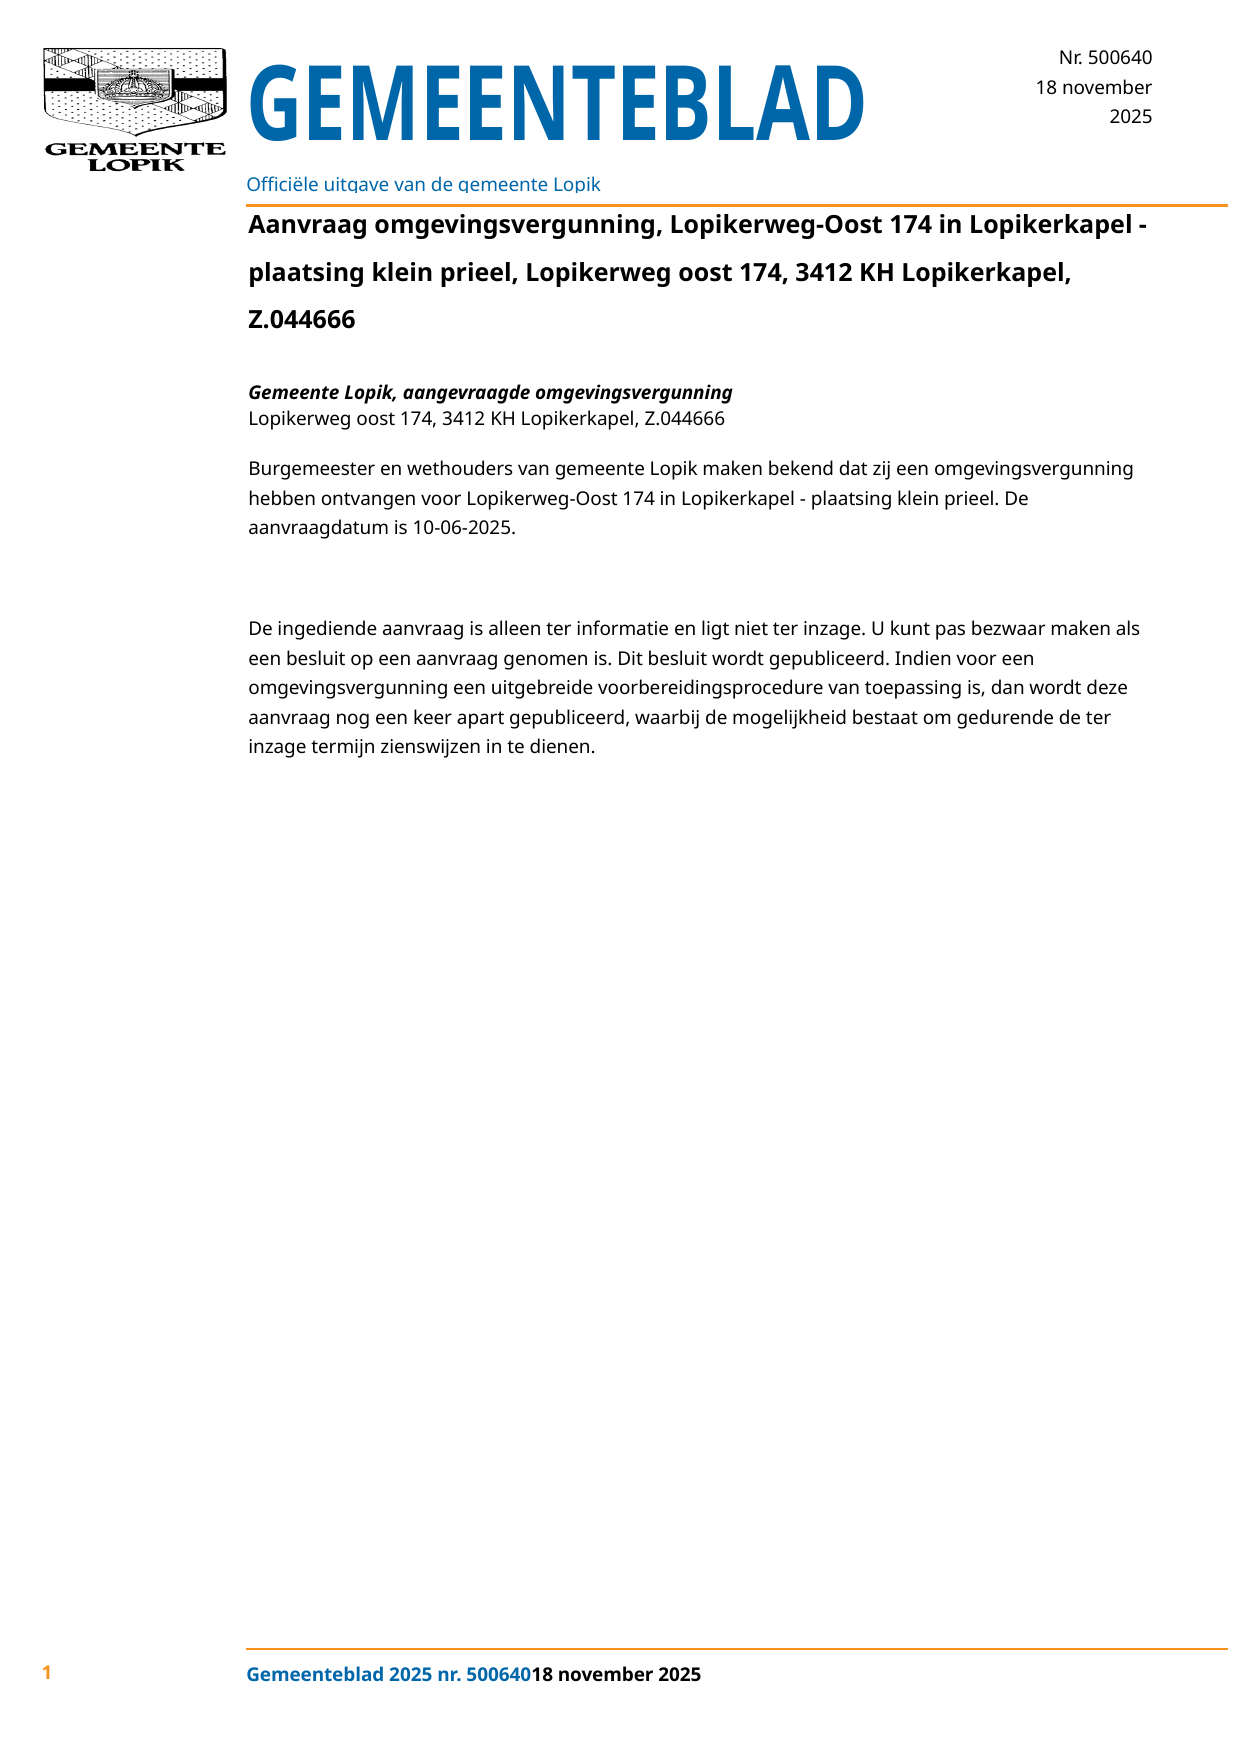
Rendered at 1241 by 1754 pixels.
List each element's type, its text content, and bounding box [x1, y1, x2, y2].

text Aanvraag omgevingsvergunning, Lopikerweg-Oost 174 in Lopikerkapel - plaatsing klein prieel, Lopikerweg oost 174, 3412 KH Lopikerkapel, Z.044666 [248, 207, 1152, 336]
text Lopikerweg oost 174, 3412 KH Lopikerkapel, Z.044666 [248, 405, 1152, 431]
text De ingediende aanvraag is alleen ter informatie en ligt niet ter inzage. U kunt pas bezwaar maken als een besluit op een aanvraag genomen is. Dit besluit wordt gepubliceerd. Indien voor een omgevingsvergunning een uitgebreide voorbereidingsprocedure van toepassing is, dan wordt deze aanvraag nog een keer apart gepubliceerd, waarbij de mogelijkheid bestaat om gedurende de ter inzage termijn zienswijzen in te dienen. [248, 615, 1152, 759]
text Burgemeester en wethouders van gemeente Lopik maken bekend dat zij een omgevingsvergunning hebben ontvangen voor Lopikerweg-Oost 174 in Lopikerkapel - plaatsing klein prieel. De aanvraagdatum is 10-06-2025. [248, 455, 1152, 540]
picture [41, 47, 231, 172]
text Gemeente Lopik, aangevraagde omgevingsvergunning [248, 379, 1152, 405]
